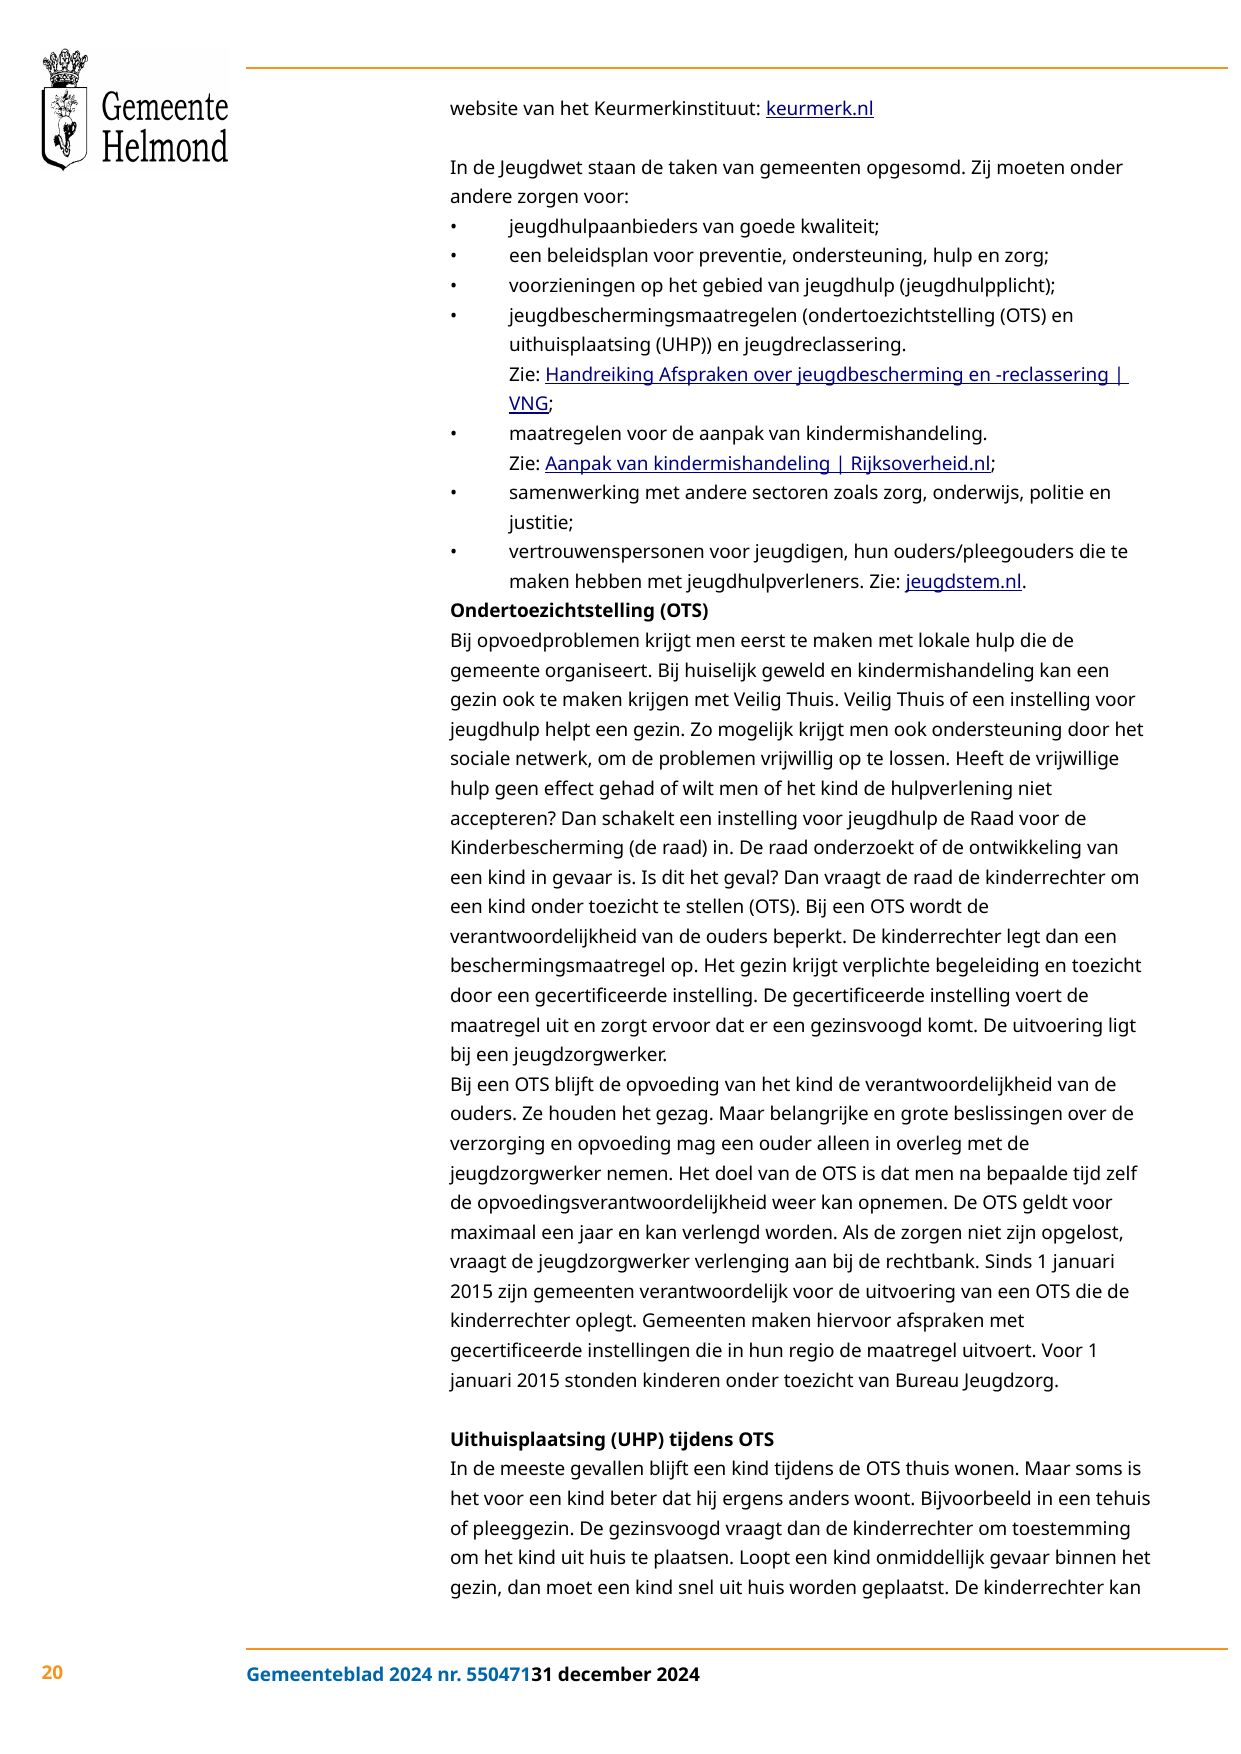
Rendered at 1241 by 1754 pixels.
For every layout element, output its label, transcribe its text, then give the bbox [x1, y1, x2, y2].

table_cell [248, 95, 450, 1600]
table_cell website van het Keurmerkinstituut: keurmerk.nl In de Jeugdwet staan de taken van gemeenten opgesomd. Zij moeten onder andere zorgen voor: jeugdhulpaanbieders van goede kwaliteit; een beleidsplan voor preventie, ondersteuning, hulp en zorg; voorzieningen op het gebied van jeugdhulp (jeugdhulpplicht); jeugdbeschermingsmaatregelen (ondertoezichtstelling (OTS) en uithuisplaatsing (UHP)) en jeugdreclassering. Zie: Handreiking Afspraken over jeugdbescherming en -reclassering | VNG; maatregelen voor de aanpak van kindermishandeling. Zie: Aanpak van kindermishandeling | Rijksoverheid.nl; samenwerking met andere sectoren zoals zorg, onderwijs, politie en justitie; vertrouwenspersonen voor jeugdigen, hun ouders/pleegouders die te maken hebben met jeugdhulpverleners. Zie: jeugdstem.nl. Ondertoezichtstelling (OTS) Bij opvoedproblemen krijgt men eerst te maken met lokale hulp die de gemeente organiseert. Bij huiselijk geweld en kindermishandeling kan een gezin ook te maken krijgen met Veilig Thuis. Veilig Thuis of een instelling voor jeugdhulp helpt een gezin. Zo mogelijk krijgt men ook ondersteuning door het sociale netwerk, om de problemen vrijwillig op te lossen. Heeft de vrijwillige hulp geen effect gehad of wilt men of het kind de hulpverlening niet accepteren? Dan schakelt een instelling voor jeugdhulp de Raad voor de Kinderbescherming (de raad) in. De raad onderzoekt of de ontwikkeling van een kind in gevaar is. Is dit het geval? Dan vraagt de raad de kinderrechter om een kind onder toezicht te stellen (OTS). Bij een OTS wordt de verantwoordelijkheid van de ouders beperkt. De kinderrechter legt dan een beschermingsmaatregel op. Het gezin krijgt verplichte begeleiding en toezicht door een gecertificeerde instelling. De gecertificeerde instelling voert de maatregel uit en zorgt ervoor dat er een gezinsvoogd komt. De uitvoering ligt bij een jeugdzorgwerker. Bij een OTS blijft de opvoeding van het kind de verantwoordelijkheid van de ouders. Ze houden het gezag. Maar belangrijke en grote beslissingen over de verzorging en opvoeding mag een ouder alleen in overleg met de jeugdzorgwerker nemen. Het doel van de OTS is dat men na bepaalde tijd zelf de opvoedingsverantwoordelijkheid weer kan opnemen. De OTS geldt voor maximaal een jaar en kan verlengd worden. Als de zorgen niet zijn opgelost, vraagt de jeugdzorgwerker verlenging aan bij de rechtbank. Sinds 1 januari 2015 zijn gemeenten verantwoordelijk voor de uitvoering van een OTS die de kinderrechter oplegt. Gemeenten maken hiervoor afspraken met gecertificeerde instellingen die in hun regio de maatregel uitvoert. Voor 1 januari 2015 stonden kinderen onder toezicht van Bureau Jeugdzorg. Uithuisplaatsing (UHP) tijdens OTS In de meeste gevallen blijft een kind tijdens de OTS thuis wonen. Maar soms is het voor een kind beter dat hij ergens anders woont. Bijvoorbeeld in een tehuis of pleeggezin. De gezinsvoogd vraagt dan de kinderrechter om toestemming om het kind uit huis te plaatsen. Loopt een kind onmiddellijk gevaar binnen het gezin, dan moet een kind snel uit huis worden geplaatst. De kinderrechter kan [450, 95, 1152, 1600]
picture [41, 47, 231, 172]
